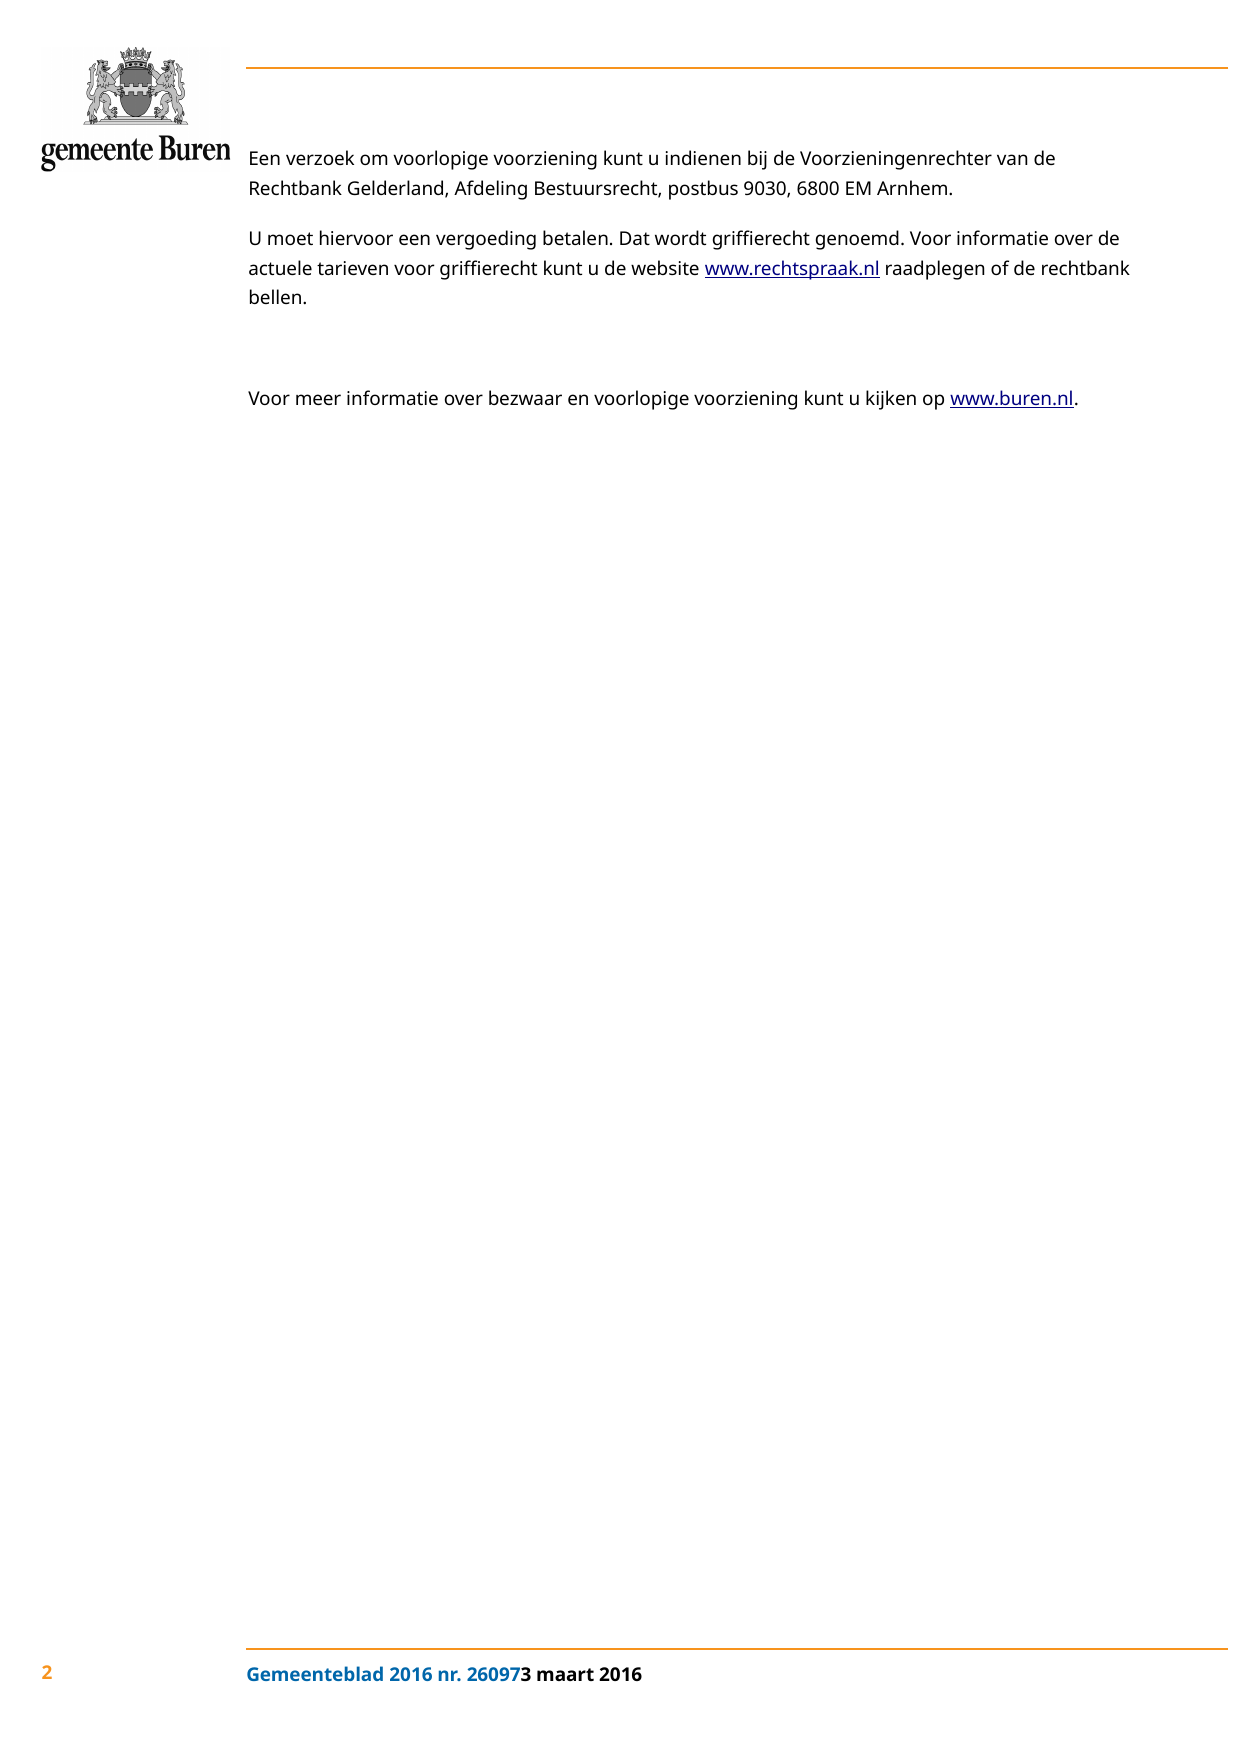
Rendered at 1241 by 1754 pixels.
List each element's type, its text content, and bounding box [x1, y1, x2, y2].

picture [41, 47, 231, 172]
text Voor meer informatie over bezwaar en voorlopige voorziening kunt u kijken op www.buren.nl. [248, 385, 1152, 411]
text U moet hiervoor een vergoeding betalen. Dat wordt griffierecht genoemd. Voor informatie over de actuele tarieven voor griffierecht kunt u de website www.rechtspraak.nl raadplegen of de rechtbank bellen. [248, 225, 1152, 310]
text Een verzoek om voorlopige voorziening kunt u indienen bij de Voorzieningenrechter van de Rechtbank Gelderland, Afdeling Bestuursrecht, postbus 9030, 6800 EM Arnhem. [248, 145, 1152, 201]
